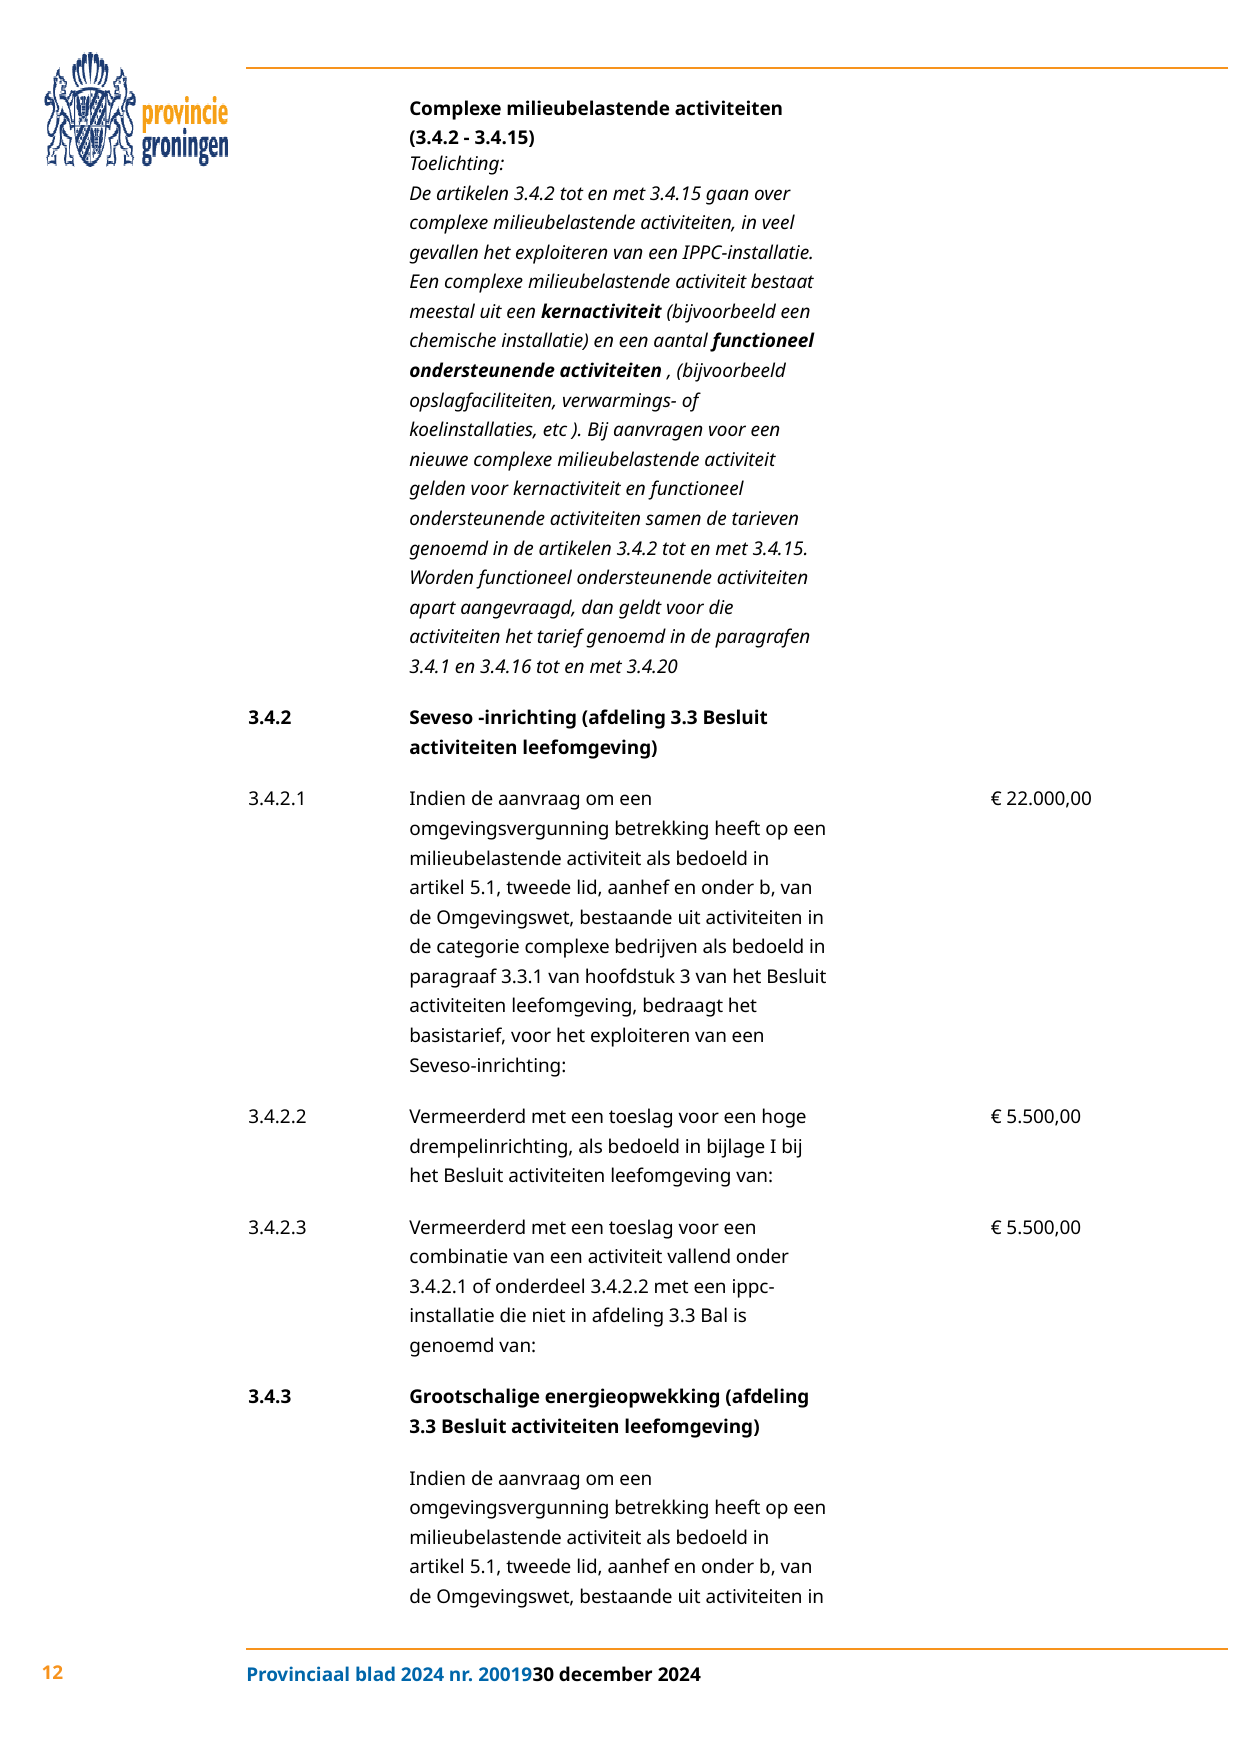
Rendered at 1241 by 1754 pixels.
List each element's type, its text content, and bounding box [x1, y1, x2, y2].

table_cell [991, 705, 1152, 760]
table_cell [991, 1188, 1152, 1214]
table_cell [409, 1188, 829, 1214]
table_cell [829, 1078, 991, 1103]
table_cell [829, 1103, 991, 1188]
table_cell [409, 1358, 829, 1384]
table_cell [409, 760, 829, 786]
table_cell [248, 150, 409, 679]
table_cell [829, 1188, 991, 1214]
table_cell [248, 1358, 409, 1384]
table_cell Indien de aanvraag om een omgevingsvergunning betrekking heeft op een milieubelastende activiteit als bedoeld in artikel 5.1, tweede lid, aanhef en onder b, van de Omgevingswet, bestaande uit activiteiten in de categorie complexe bedrijven als bedoeld in paragraaf 3.3.1 van hoofdstuk 3 van het Besluit activiteiten leefomgeving, bedraagt het basistarief, voor het exploiteren van een Seveso-inrichting: [409, 786, 829, 1077]
table_cell [248, 1439, 409, 1465]
table_cell [248, 1078, 409, 1103]
table_cell [829, 786, 991, 1077]
table_cell [829, 1358, 991, 1384]
table_cell [829, 679, 991, 704]
table_cell [829, 1214, 991, 1358]
table_cell € 5.500,00 [991, 1214, 1152, 1358]
table_cell [991, 95, 1152, 150]
table_cell Grootschalige energieopwekking (afdeling 3.3 Besluit activiteiten leefomgeving) [409, 1384, 829, 1439]
table_cell Complexe milieubelastende activiteiten (3.4.2 - 3.4.15) [409, 95, 829, 150]
table_cell Toelichting: De artikelen 3.4.2 tot en met 3.4.15 gaan over complexe milieubelastende activiteiten, in veel gevallen het exploiteren van een IPPC-installatie. Een complexe milieubelastende activiteit bestaat meestal uit een kernactiviteit (bijvoorbeeld een chemische installatie) en een aantal functioneel ondersteunende activiteiten , (bijvoorbeeld opslagfaciliteiten, verwarmings- of koelinstallaties, etc ). Bij aanvragen voor een nieuwe complexe milieubelastende activiteit gelden voor kernactiviteit en functioneel ondersteunende activiteiten samen de tarieven genoemd in de artikelen 3.4.2 tot en met 3.4.15. Worden functioneel ondersteunende activiteiten apart aangevraagd, dan geldt voor die activiteiten het tarief genoemd in de paragrafen 3.4.1 en 3.4.16 tot en met 3.4.20 [409, 150, 829, 679]
table_cell € 22.000,00 [991, 786, 1152, 1077]
table_cell 3.4.2.2 [248, 1103, 409, 1188]
table_cell [991, 760, 1152, 786]
table_cell [248, 679, 409, 704]
table_cell 3.4.2.1 [248, 786, 409, 1077]
table_cell [829, 150, 991, 679]
table_cell 3.4.3 [248, 1384, 409, 1439]
table_cell [991, 1384, 1152, 1439]
table_cell [829, 760, 991, 786]
table_cell [829, 1439, 991, 1465]
table_cell [248, 95, 409, 150]
table_cell [991, 1078, 1152, 1103]
table_cell [991, 1439, 1152, 1465]
table_cell [991, 679, 1152, 704]
table_cell [248, 760, 409, 786]
table_cell Vermeerderd met een toeslag voor een hoge drempelinrichting, als bedoeld in bijlage I bij het Besluit activiteiten leefomgeving van: [409, 1103, 829, 1188]
table_cell [409, 1078, 829, 1103]
table_cell [409, 679, 829, 704]
table_cell Indien de aanvraag om een omgevingsvergunning betrekking heeft op een milieubelastende activiteit als bedoeld in artikel 5.1, tweede lid, aanhef en onder b, van de Omgevingswet, bestaande uit activiteiten in [409, 1465, 829, 1609]
table_cell € 5.500,00 [991, 1103, 1152, 1188]
table_cell Vermeerderd met een toeslag voor een combinatie van een activiteit vallend onder 3.4.2.1 of onderdeel 3.4.2.2 met een ippc-installatie die niet in afdeling 3.3 Bal is genoemd van: [409, 1214, 829, 1358]
table_cell [829, 1384, 991, 1439]
table_cell 3.4.2 [248, 705, 409, 760]
table_cell [829, 95, 991, 150]
table_cell 3.4.2.3 [248, 1214, 409, 1358]
table_cell [829, 1465, 991, 1609]
table_cell [991, 150, 1152, 679]
table_cell [409, 1439, 829, 1465]
table_cell [991, 1358, 1152, 1384]
table_cell [248, 1465, 409, 1609]
picture [41, 47, 231, 172]
table_cell [829, 705, 991, 760]
table_cell Seveso -inrichting (afdeling 3.3 Besluit activiteiten leefomgeving) [409, 705, 829, 760]
table_cell [248, 1188, 409, 1214]
table_cell [991, 1465, 1152, 1609]
